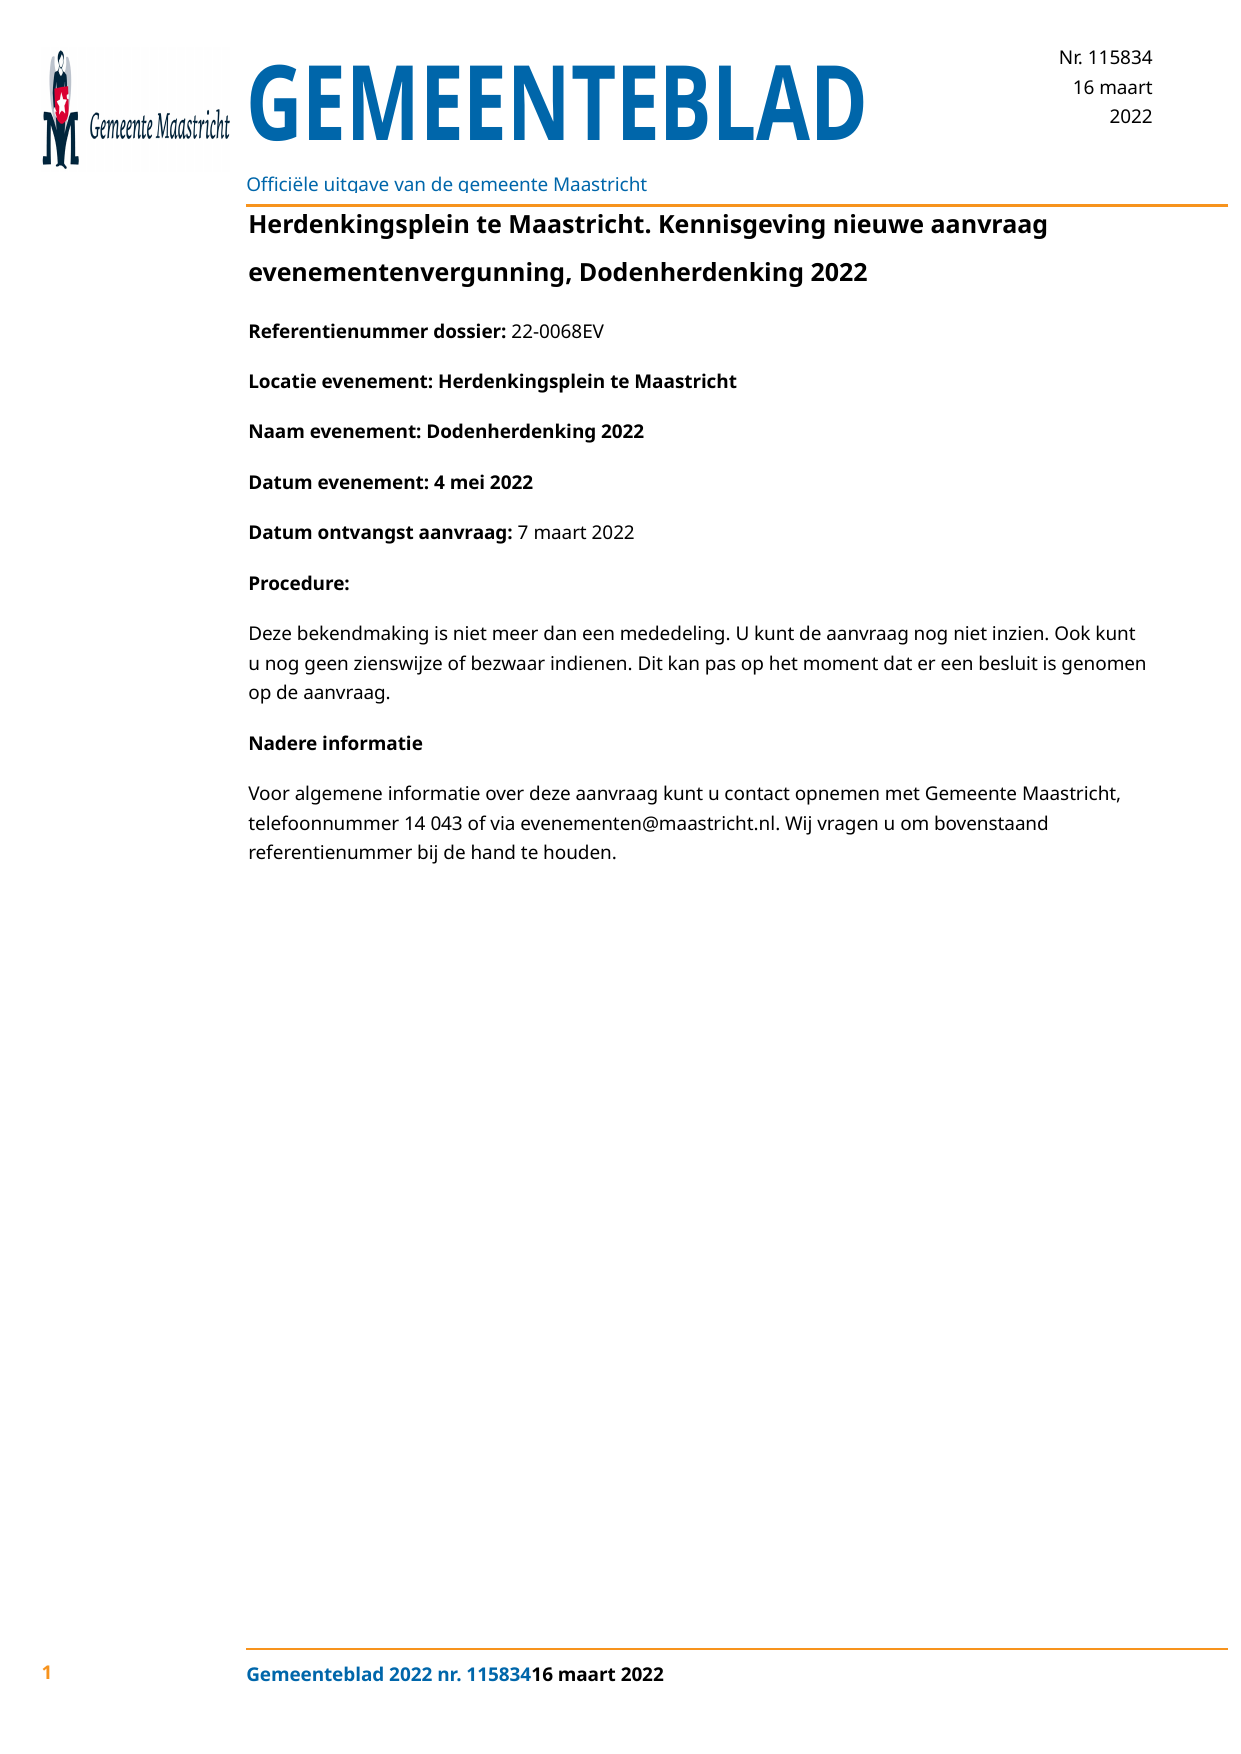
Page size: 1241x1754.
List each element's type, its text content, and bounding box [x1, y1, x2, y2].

picture [41, 47, 231, 172]
text Locatie evenement: Herdenkingsplein te Maastricht [248, 368, 1152, 394]
text Naam evenement: Dodenherdenking 2022 [248, 419, 1152, 444]
text Procedure: [248, 570, 1152, 596]
text Datum ontvangst aanvraag: 7 maart 2022 [248, 519, 1152, 545]
text Datum evenement: 4 mei 2022 [248, 469, 1152, 495]
text Herdenkingsplein te Maastricht. Kennisgeving nieuwe aanvraag evenementenvergunning, Dodenherdenking 2022 [248, 207, 1152, 288]
text Voor algemene informatie over deze aanvraag kunt u contact opnemen met Gemeente Maastricht, telefoonnummer 14 043 of via evenementen@maastricht.nl. Wij vragen u om bovenstaand referentienummer bij de hand te houden. [248, 780, 1152, 865]
text Deze bekendmaking is niet meer dan een mededeling. U kunt de aanvraag nog niet inzien. Ook kunt u nog geen zienswijze of bezwaar indienen. Dit kan pas op het moment dat er een besluit is genomen op de aanvraag. [248, 620, 1152, 705]
text Referentienummer dossier: 22-0068EV [248, 318, 1152, 344]
text Nadere informatie [248, 730, 1152, 756]
